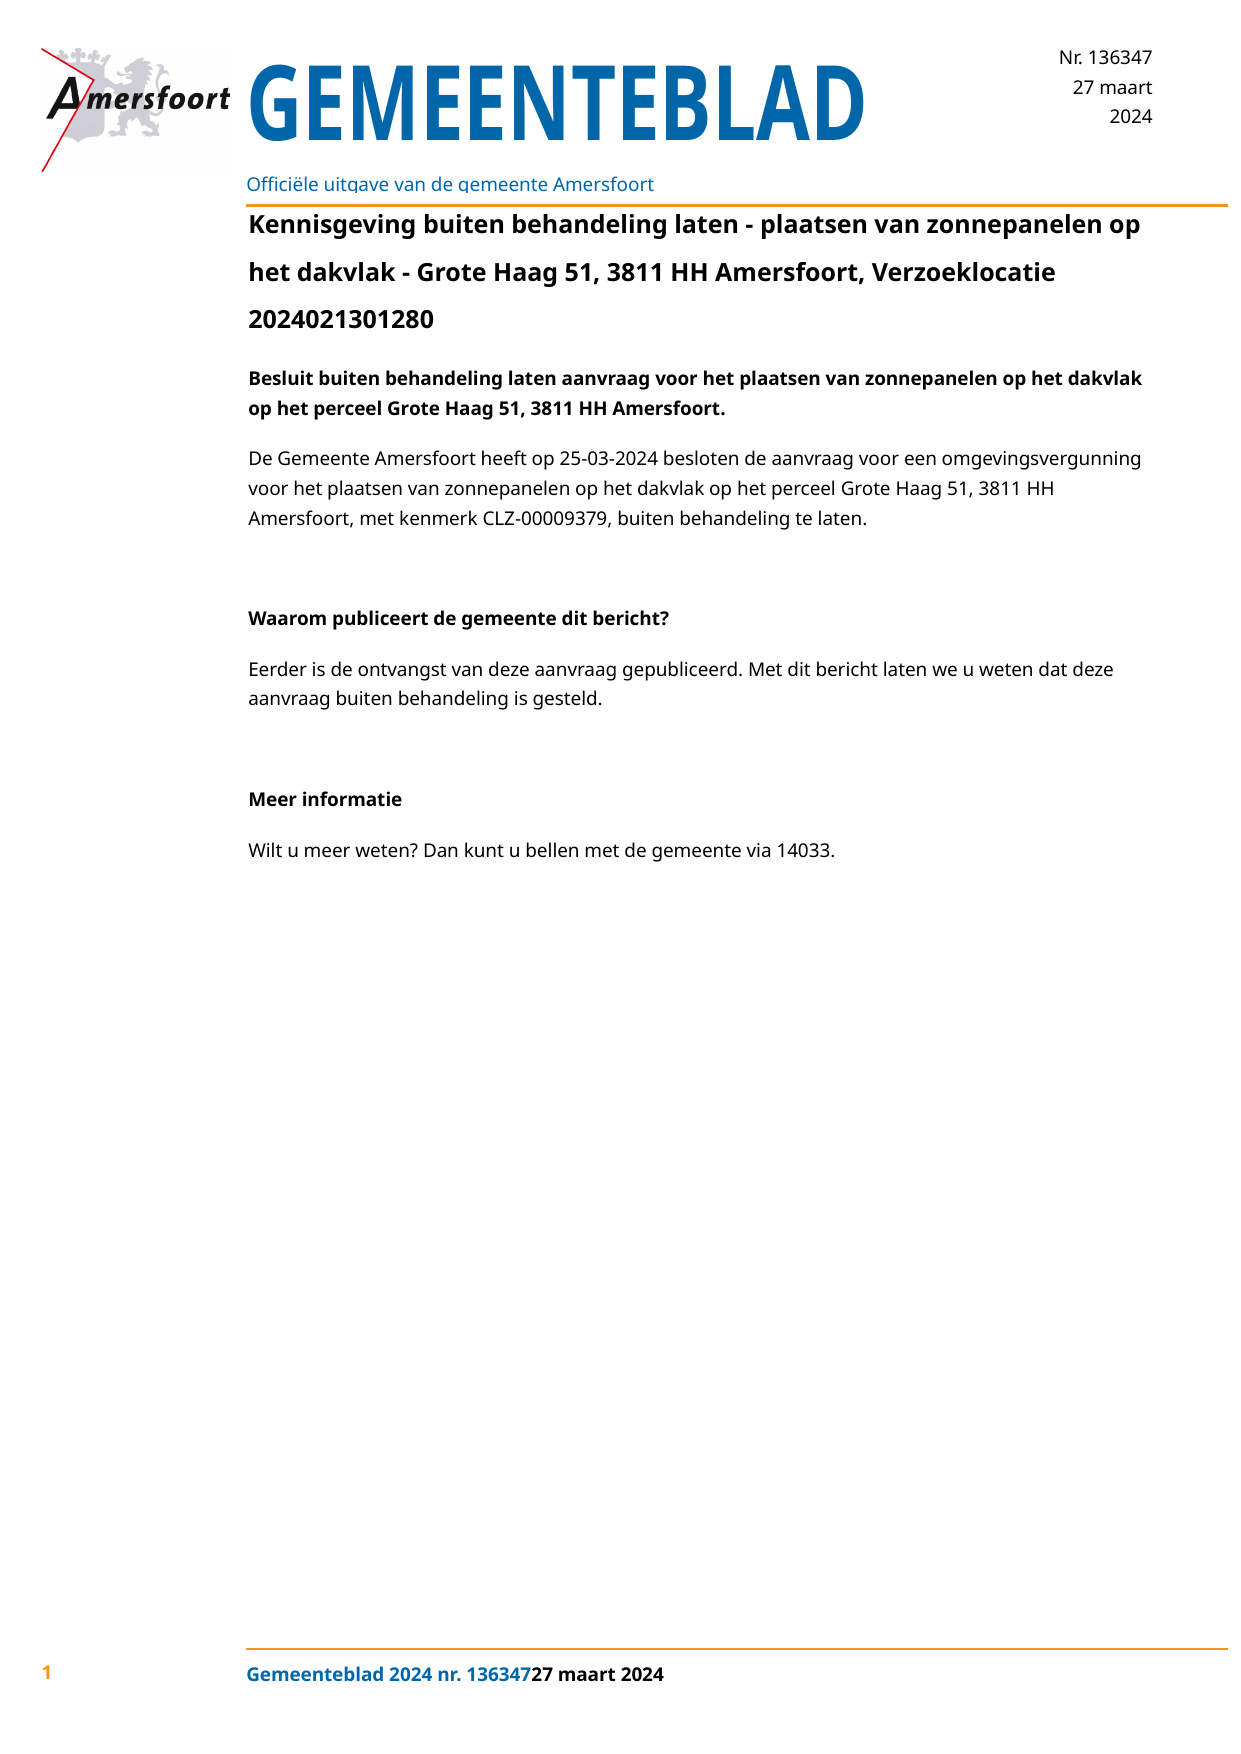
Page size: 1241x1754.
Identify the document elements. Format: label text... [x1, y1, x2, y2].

text De Gemeente Amersfoort heeft op 25-03-2024 besloten de aanvraag voor een omgevingsvergunning voor het plaatsen van zonnepanelen op het dakvlak op het perceel Grote Haag 51, 3811 HH Amersfoort, met kenmerk CLZ-00009379, buiten behandeling te laten. [248, 446, 1152, 530]
text Eerder is de ontvangst van deze aanvraag gepubliceerd. Met dit bericht laten we u weten dat deze aanvraag buiten behandeling is gesteld. [248, 656, 1152, 711]
text Meer informatie [248, 786, 1152, 812]
picture [41, 47, 231, 172]
text Waarom publiceert de gemeente dit bericht? [248, 606, 1152, 631]
text Besluit buiten behandeling laten aanvraag voor het plaatsen van zonnepanelen op het dakvlak op het perceel Grote Haag 51, 3811 HH Amersfoort. [248, 366, 1152, 421]
text Kennisgeving buiten behandeling laten - plaatsen van zonnepanelen op het dakvlak - Grote Haag 51, 3811 HH Amersfoort, Verzoeklocatie 2024021301280 [248, 207, 1152, 336]
text Wilt u meer weten? Dan kunt u bellen met de gemeente via 14033. [248, 837, 1152, 862]
